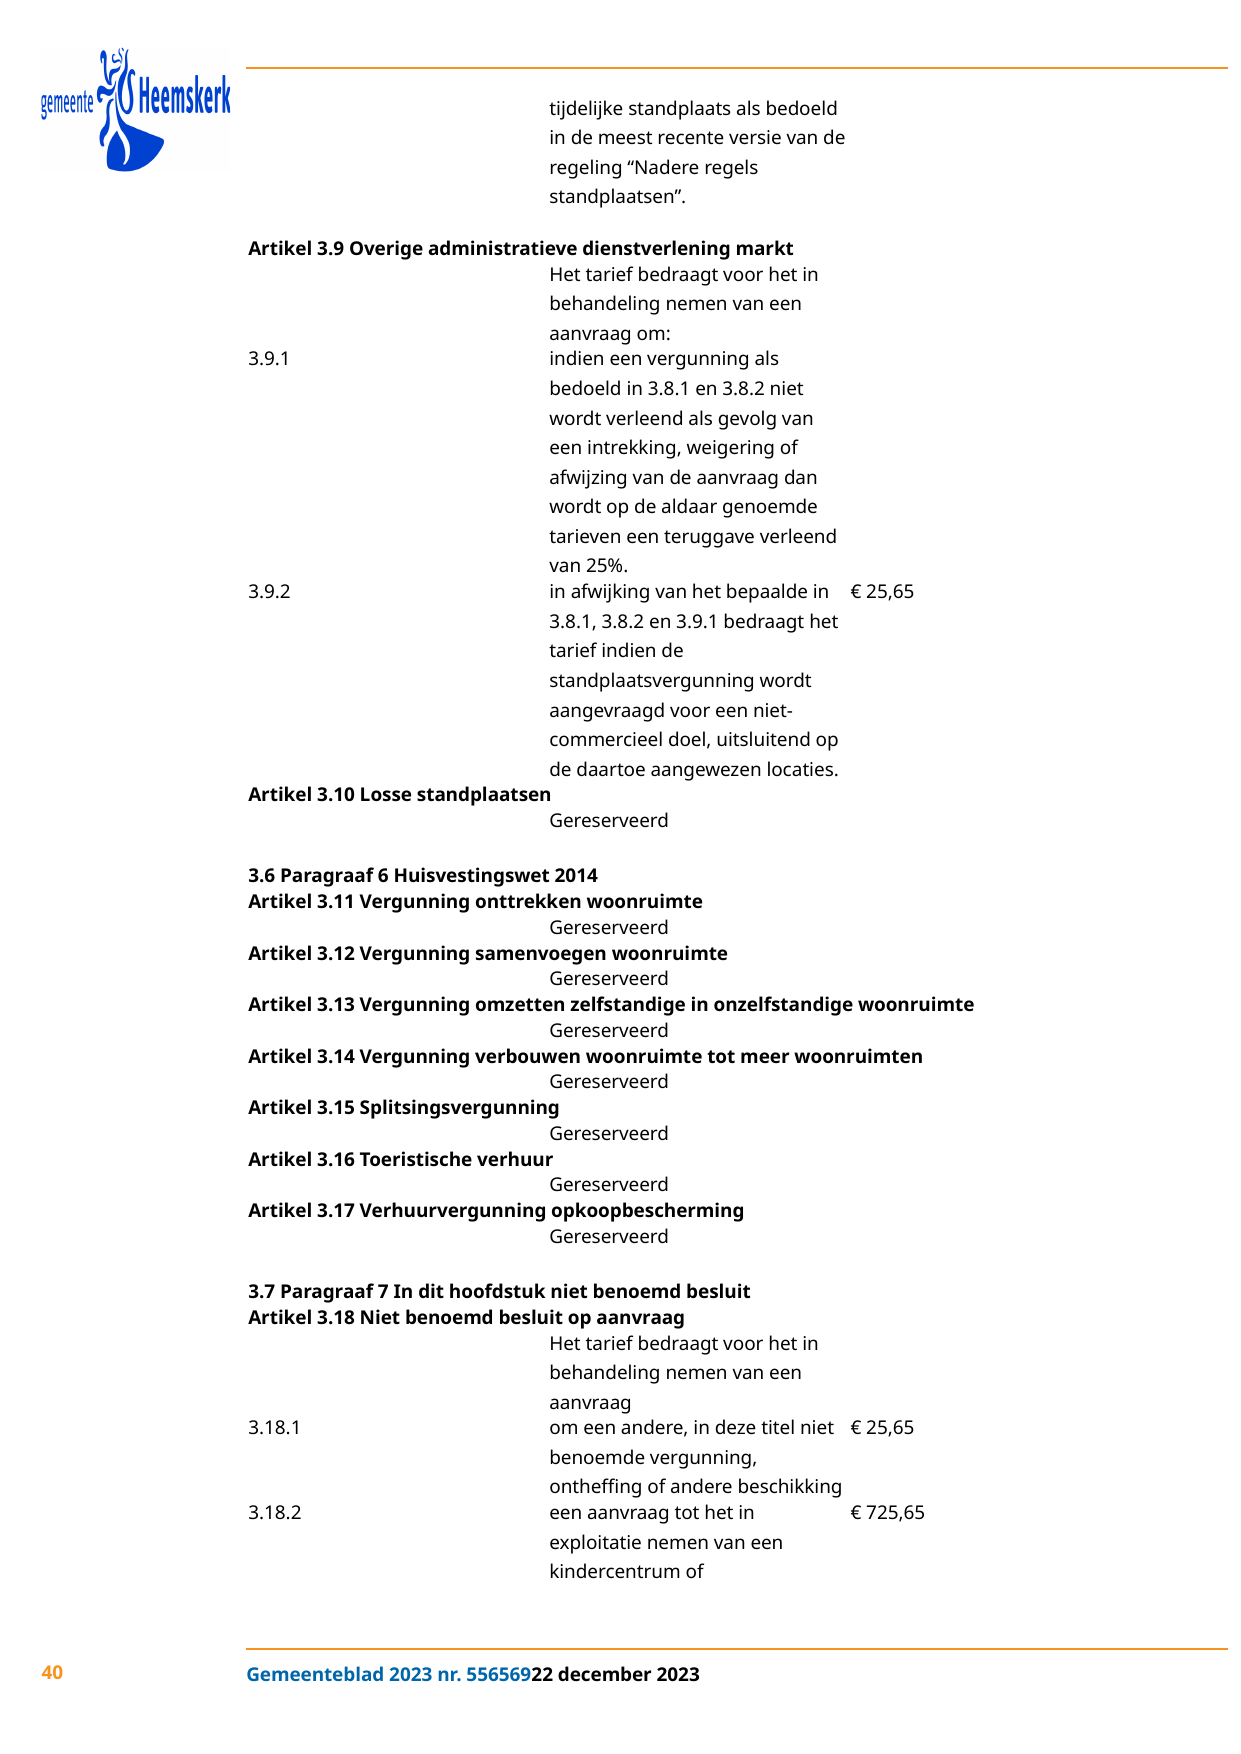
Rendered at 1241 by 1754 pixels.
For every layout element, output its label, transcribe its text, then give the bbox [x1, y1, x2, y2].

table_cell 3.7 Paragraaf 7 In dit hoofdstuk niet benoemd besluit [248, 1249, 1152, 1304]
table_cell [850, 1120, 1152, 1146]
table_cell Artikel 3.10 Losse standplaatsen [248, 782, 1152, 807]
table_cell Gereserveerd [549, 1171, 850, 1197]
table_cell Artikel 3.18 Niet benoemd besluit op aanvraag [248, 1304, 1152, 1330]
table_cell Gereserveerd [549, 1223, 850, 1249]
table_cell Gereserveerd [549, 966, 850, 991]
table_cell [850, 966, 1152, 991]
table_cell 3.6 Paragraaf 6 Huisvestingswet 2014 [248, 833, 1152, 888]
table_cell [850, 95, 1152, 209]
table_cell indien een vergunning als bedoeld in 3.8.1 en 3.8.2 niet wordt verleend als gevolg van een intrekking, weigering of afwijzing van de aanvraag dan wordt op de aldaar genoemde tarieven een teruggave verleend van 25%. [549, 346, 850, 578]
table_cell [850, 914, 1152, 940]
table_cell [549, 209, 850, 235]
table_cell Artikel 3.9 Overige administratieve dienstverlening markt [248, 235, 1152, 261]
picture [41, 47, 231, 172]
table_cell [850, 1017, 1152, 1043]
table_cell een aanvraag tot het in exploitatie nemen van een kindercentrum of [549, 1500, 850, 1584]
table_cell [248, 261, 549, 346]
table_cell [248, 966, 549, 991]
table_cell Gereserveerd [549, 914, 850, 940]
table_cell Artikel 3.15 Splitsingsvergunning [248, 1094, 1152, 1120]
table_cell [248, 914, 549, 940]
table_cell Artikel 3.14 Vergunning verbouwen woonruimte tot meer woonruimten [248, 1043, 1152, 1068]
table_cell Artikel 3.16 Toeristische verhuur [248, 1146, 1152, 1171]
table_cell Het tarief bedraagt voor het in behandeling nemen van een aanvraag om: [549, 261, 850, 346]
table_cell Artikel 3.12 Vergunning samenvoegen woonruimte [248, 940, 1152, 966]
table_cell in afwijking van het bepaalde in 3.8.1, 3.8.2 en 3.9.1 bedraagt het tarief indien de standplaatsvergunning wordt aangevraagd voor een niet-commercieel doel, uitsluitend op de daartoe aangewezen locaties. [549, 579, 850, 782]
table_cell Artikel 3.17 Verhuurvergunning opkoopbescherming [248, 1197, 1152, 1223]
table_cell € 725,65 [850, 1500, 1152, 1584]
table_cell tijdelijke standplaats als bedoeld in de meest recente versie van de regeling “Nadere regels standplaatsen”. [549, 95, 850, 209]
table_cell Artikel 3.13 Vergunning omzetten zelfstandige in onzelfstandige woonruimte [248, 991, 1152, 1017]
table_cell Gereserveerd [549, 808, 850, 833]
table_cell [850, 1171, 1152, 1197]
table_cell Gereserveerd [549, 1069, 850, 1094]
table_cell [248, 209, 549, 235]
table_cell € 25,65 [850, 579, 1152, 782]
table_cell [850, 346, 1152, 578]
table_cell 3.18.1 [248, 1415, 549, 1499]
table_cell [850, 209, 1152, 235]
table_cell 3.9.1 [248, 346, 549, 578]
table_cell [248, 1069, 549, 1094]
table_cell [850, 1223, 1152, 1249]
table_cell Het tarief bedraagt voor het in behandeling nemen van een aanvraag [549, 1330, 850, 1414]
table_cell 3.9.2 [248, 579, 549, 782]
table_cell [850, 261, 1152, 346]
table_cell Gereserveerd [549, 1120, 850, 1146]
table_cell [850, 1069, 1152, 1094]
table_cell [248, 1330, 549, 1414]
table_cell 3.18.2 [248, 1500, 549, 1584]
table_cell € 25,65 [850, 1415, 1152, 1499]
table_cell [248, 95, 549, 209]
table_cell [248, 1171, 549, 1197]
table_cell Artikel 3.11 Vergunning onttrekken woonruimte [248, 889, 1152, 914]
table_cell [850, 808, 1152, 833]
table_cell om een andere, in deze titel niet benoemde vergunning, ontheffing of andere beschikking [549, 1415, 850, 1499]
table_cell [248, 1223, 549, 1249]
table_cell [248, 1120, 549, 1146]
table_cell Gereserveerd [549, 1017, 850, 1043]
table_cell [850, 1330, 1152, 1414]
table_cell [248, 808, 549, 833]
table_cell [248, 1017, 549, 1043]
